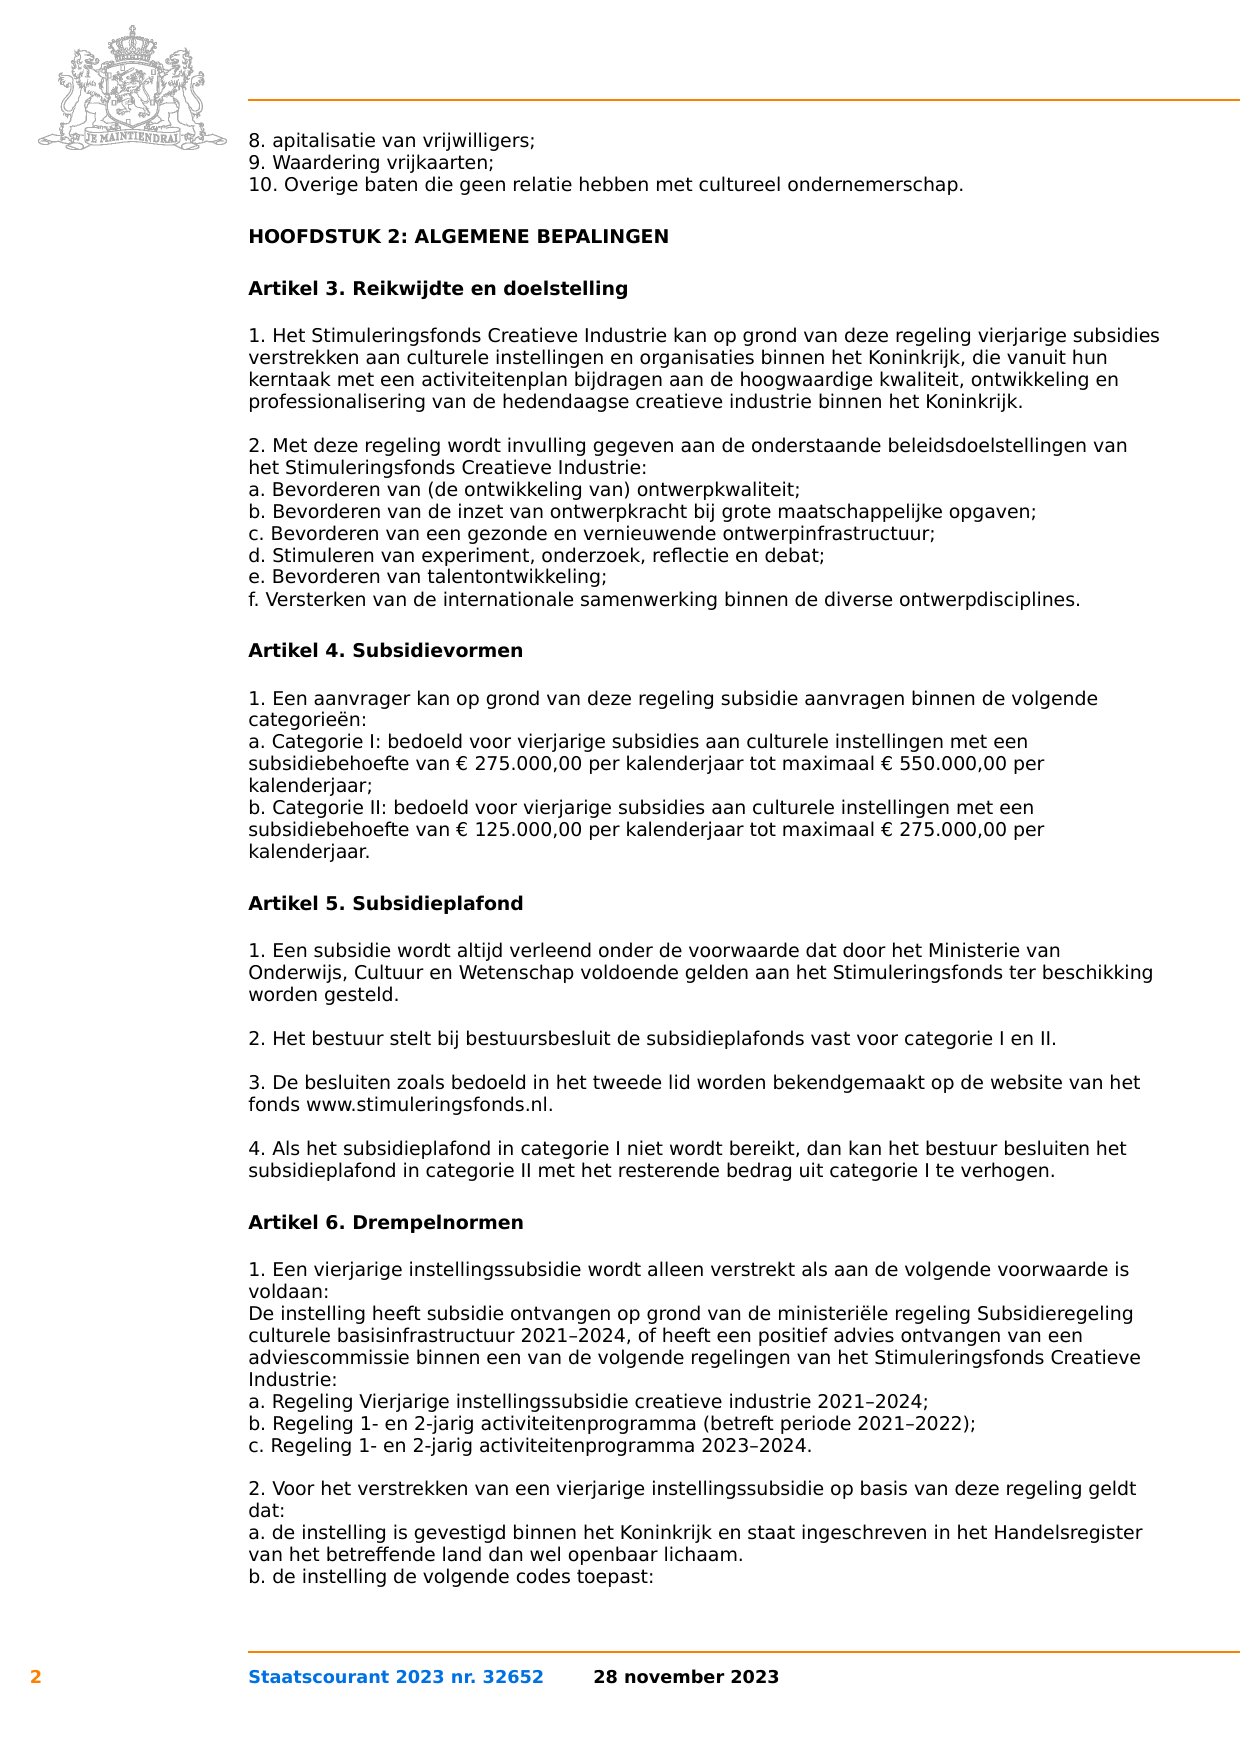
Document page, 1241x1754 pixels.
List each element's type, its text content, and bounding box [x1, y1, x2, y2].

subtitle Artikel 6. Drempelnormen [248, 1212, 1163, 1234]
text a. Regeling Vierjarige instellingssubsidie creatieve industrie 2021–2024; [248, 1391, 1163, 1412]
picture [38, 25, 227, 150]
subtitle Artikel 3. Reikwijdte en doelstelling [248, 278, 1163, 300]
text b. de instelling de volgende codes toepast: [248, 1566, 1163, 1588]
text 9. Waardering vrijkaarten; [248, 152, 1163, 174]
text 4. Als het subsidieplafond in categorie I niet wordt bereikt, dan kan het bestuur besluiten het subsidieplafond in categorie II met het resterende bedrag uit categorie I te verhogen. [248, 1138, 1163, 1182]
subtitle Artikel 4. Subsidievormen [248, 640, 1163, 662]
text f. Versterken van de internationale samenwerking binnen de diverse ontwerpdisciplines. [248, 588, 1163, 610]
text a. de instelling is gevestigd binnen het Koninkrijk en staat ingeschreven in het Handelsregister van het betreffende land dan wel openbaar lichaam. [248, 1522, 1163, 1566]
text De instelling heeft subsidie ontvangen op grond van de ministeriële regeling Subsidieregeling culturele basisinfrastructuur 2021–2024, of heeft een positief advies ontvangen van een adviescommissie binnen een van de volgende regelingen van het Stimuleringsfonds Creatieve Industrie: [248, 1303, 1163, 1391]
text 1. Een subsidie wordt altijd verleend onder de voorwaarde dat door het Ministerie van Onderwijs, Cultuur en Wetenschap voldoende gelden aan het Stimuleringsfonds ter beschikking worden gesteld. [248, 940, 1163, 1006]
text 2. Het bestuur stelt bij bestuursbesluit de subsidieplafonds vast voor categorie I en II. [248, 1028, 1163, 1050]
text b. Regeling 1- en 2-jarig activiteitenprogramma (betreft periode 2021–2022); [248, 1412, 1163, 1434]
text 1. Het Stimuleringsfonds Creatieve Industrie kan op grond van deze regeling vierjarige subsidies verstrekken aan culturele instellingen en organisaties binnen het Koninkrijk, die vanuit hun kerntaak met een activiteitenplan bijdragen aan de hoogwaardige kwaliteit, ontwikkeling en professionalisering van de hedendaagse creatieve industrie binnen het Koninkrijk. [248, 325, 1163, 413]
text e. Bevorderen van talentontwikkeling; [248, 566, 1163, 588]
text b. Bevorderen van de inzet van ontwerpkracht bij grote maatschappelijke opgaven; [248, 501, 1163, 522]
text 10. Overige baten die geen relatie hebben met cultureel ondernemerschap. [248, 174, 1163, 196]
subtitle HOOFDSTUK 2: ALGEMENE BEPALINGEN [248, 226, 1163, 248]
text 2. Voor het verstrekken van een vierjarige instellingssubsidie op basis van deze regeling geldt dat: [248, 1478, 1163, 1522]
text a. Categorie I: bedoeld voor vierjarige subsidies aan culturele instellingen met een subsidiebehoefte van € 275.000,00 per kalenderjaar tot maximaal € 550.000,00 per kalenderjaar; [248, 731, 1163, 797]
text 1. Een vierjarige instellingssubsidie wordt alleen verstrekt als aan de volgende voorwaarde is voldaan: [248, 1259, 1163, 1303]
text c. Bevorderen van een gezonde en vernieuwende ontwerpinfrastructuur; [248, 522, 1163, 544]
subtitle Artikel 5. Subsidieplafond [248, 893, 1163, 915]
text a. Bevorderen van (de ontwikkeling van) ontwerpkwaliteit; [248, 478, 1163, 501]
text d. Stimuleren van experiment, onderzoek, reflectie en debat; [248, 544, 1163, 566]
text 3. De besluiten zoals bedoeld in het tweede lid worden bekendgemaakt op de website van het fonds www.stimuleringsfonds.nl. [248, 1072, 1163, 1116]
text b. Categorie II: bedoeld voor vierjarige subsidies aan culturele instellingen met een subsidiebehoefte van € 125.000,00 per kalenderjaar tot maximaal € 275.000,00 per kalenderjaar. [248, 797, 1163, 863]
text 8. apitalisatie van vrijwilligers; [248, 130, 1163, 152]
text 1. Een aanvrager kan op grond van deze regeling subsidie aanvragen binnen de volgende categorieën: [248, 687, 1163, 731]
text 2. Met deze regeling wordt invulling gegeven aan de onderstaande beleidsdoelstellingen van het Stimuleringsfonds Creatieve Industrie: [248, 434, 1163, 478]
text c. Regeling 1- en 2-jarig activiteitenprogramma 2023–2024. [248, 1434, 1163, 1456]
